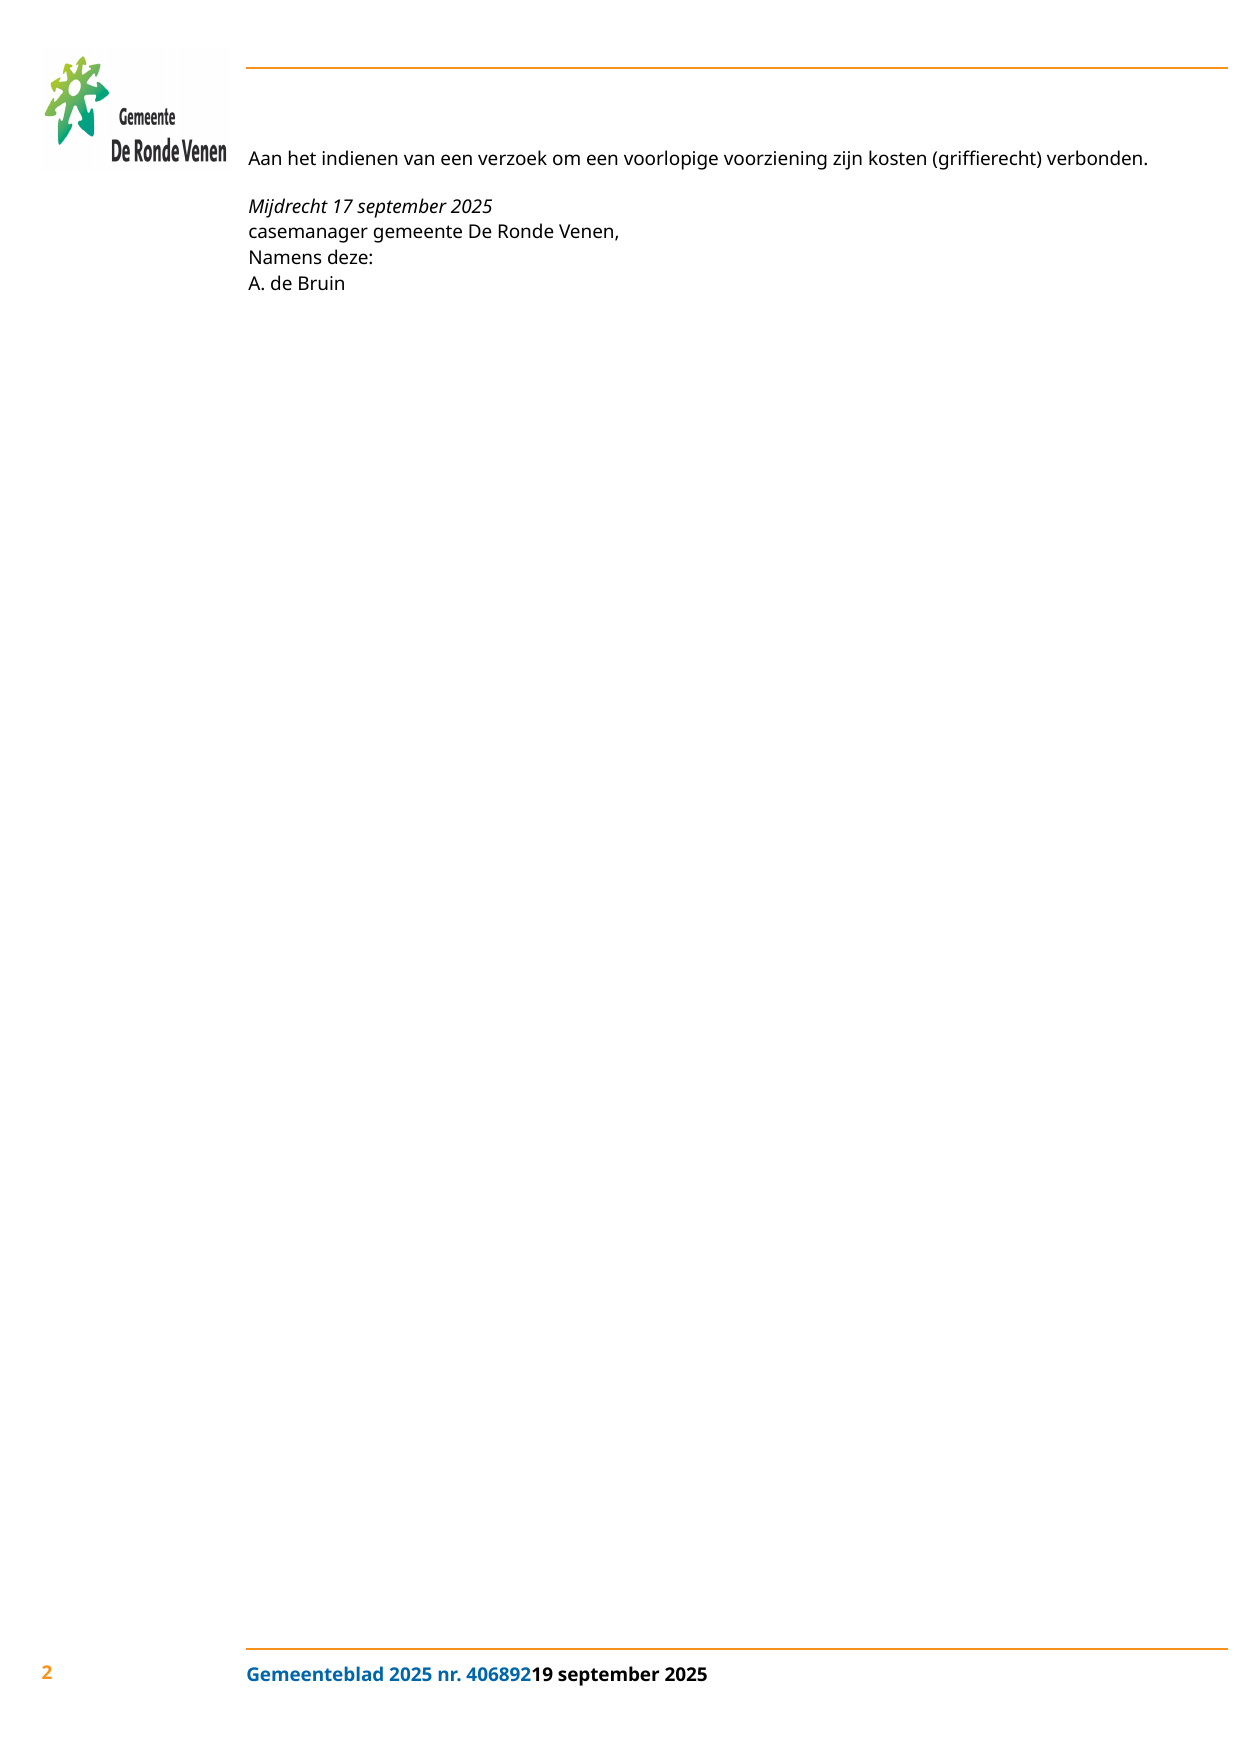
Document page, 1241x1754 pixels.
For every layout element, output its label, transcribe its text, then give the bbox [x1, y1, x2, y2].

text Namens deze: [248, 244, 1152, 270]
text A. de Bruin [248, 270, 1152, 296]
picture [41, 47, 231, 172]
text Mijdrecht 17 september 2025 [248, 193, 1152, 219]
text Aan het indienen van een verzoek om een voorlopige voorziening zijn kosten (griffierecht) verbonden. [248, 145, 1152, 171]
text casemanager gemeente De Ronde Venen, [248, 219, 1152, 244]
